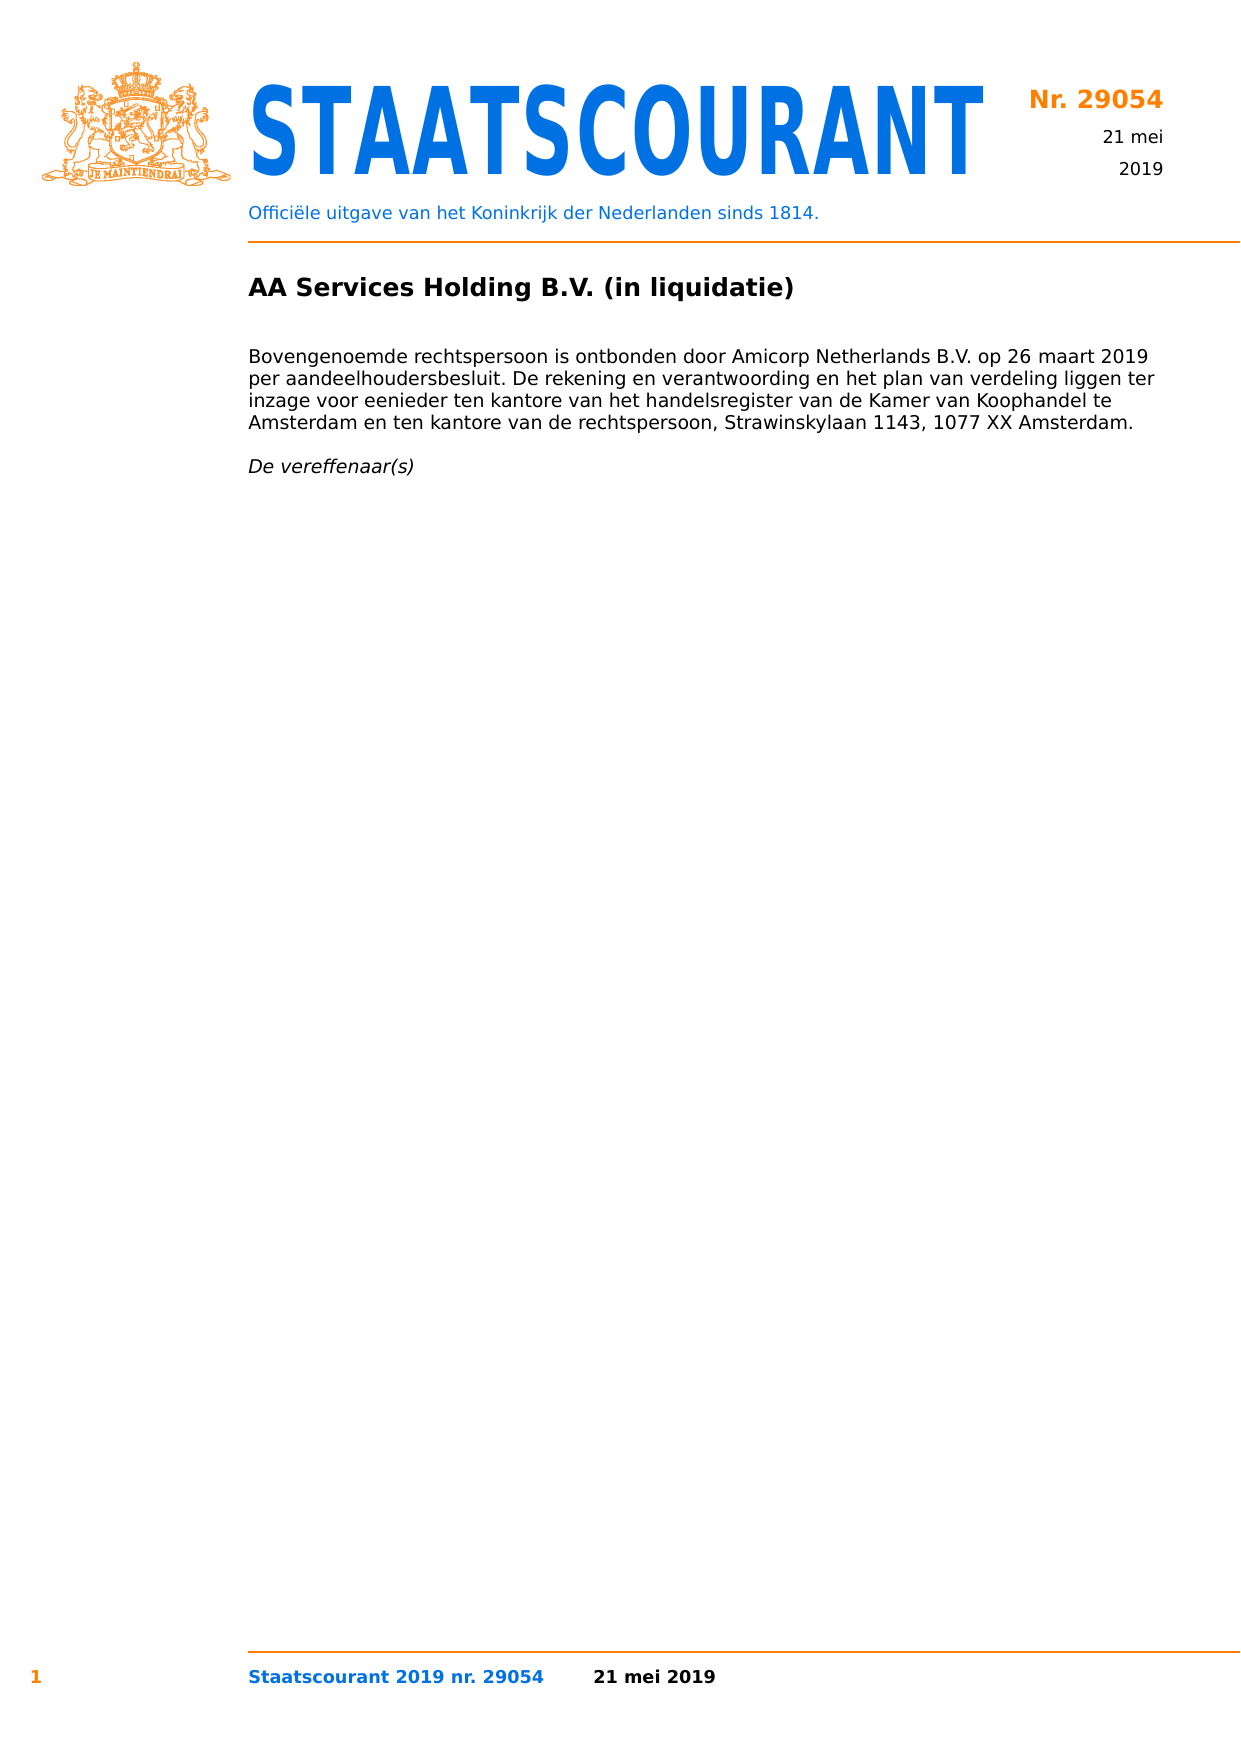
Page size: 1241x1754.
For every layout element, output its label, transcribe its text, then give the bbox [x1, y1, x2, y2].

table_header [25, 62, 248, 241]
table_cell 2019 [998, 153, 1240, 203]
subtitle AA Services Holding B.V. (in liquidatie) [248, 273, 1163, 302]
table_header STAATSCOURANT [248, 62, 998, 203]
picture [41, 62, 231, 186]
table_header Nr. 29054 [998, 62, 1240, 121]
text Bovengenoemde rechtspersoon is ontbonden door Amicorp Netherlands B.V. op 26 maart 2019 per aandeelhoudersbesluit. De rekening en verantwoording en het plan van verdeling liggen ter inzage voor eenieder ten kantore van het handelsregister van de Kamer van Koophandel te Amsterdam en ten kantore van de rechtspersoon, Strawinskylaan 1143, 1077 XX Amsterdam. [248, 346, 1163, 434]
text De vereffenaar(s) [248, 456, 1163, 478]
table_cell 21 mei [998, 121, 1240, 153]
table_cell Officiële uitgave van het Koninkrijk der Nederlanden sinds 1814. [248, 203, 1240, 241]
